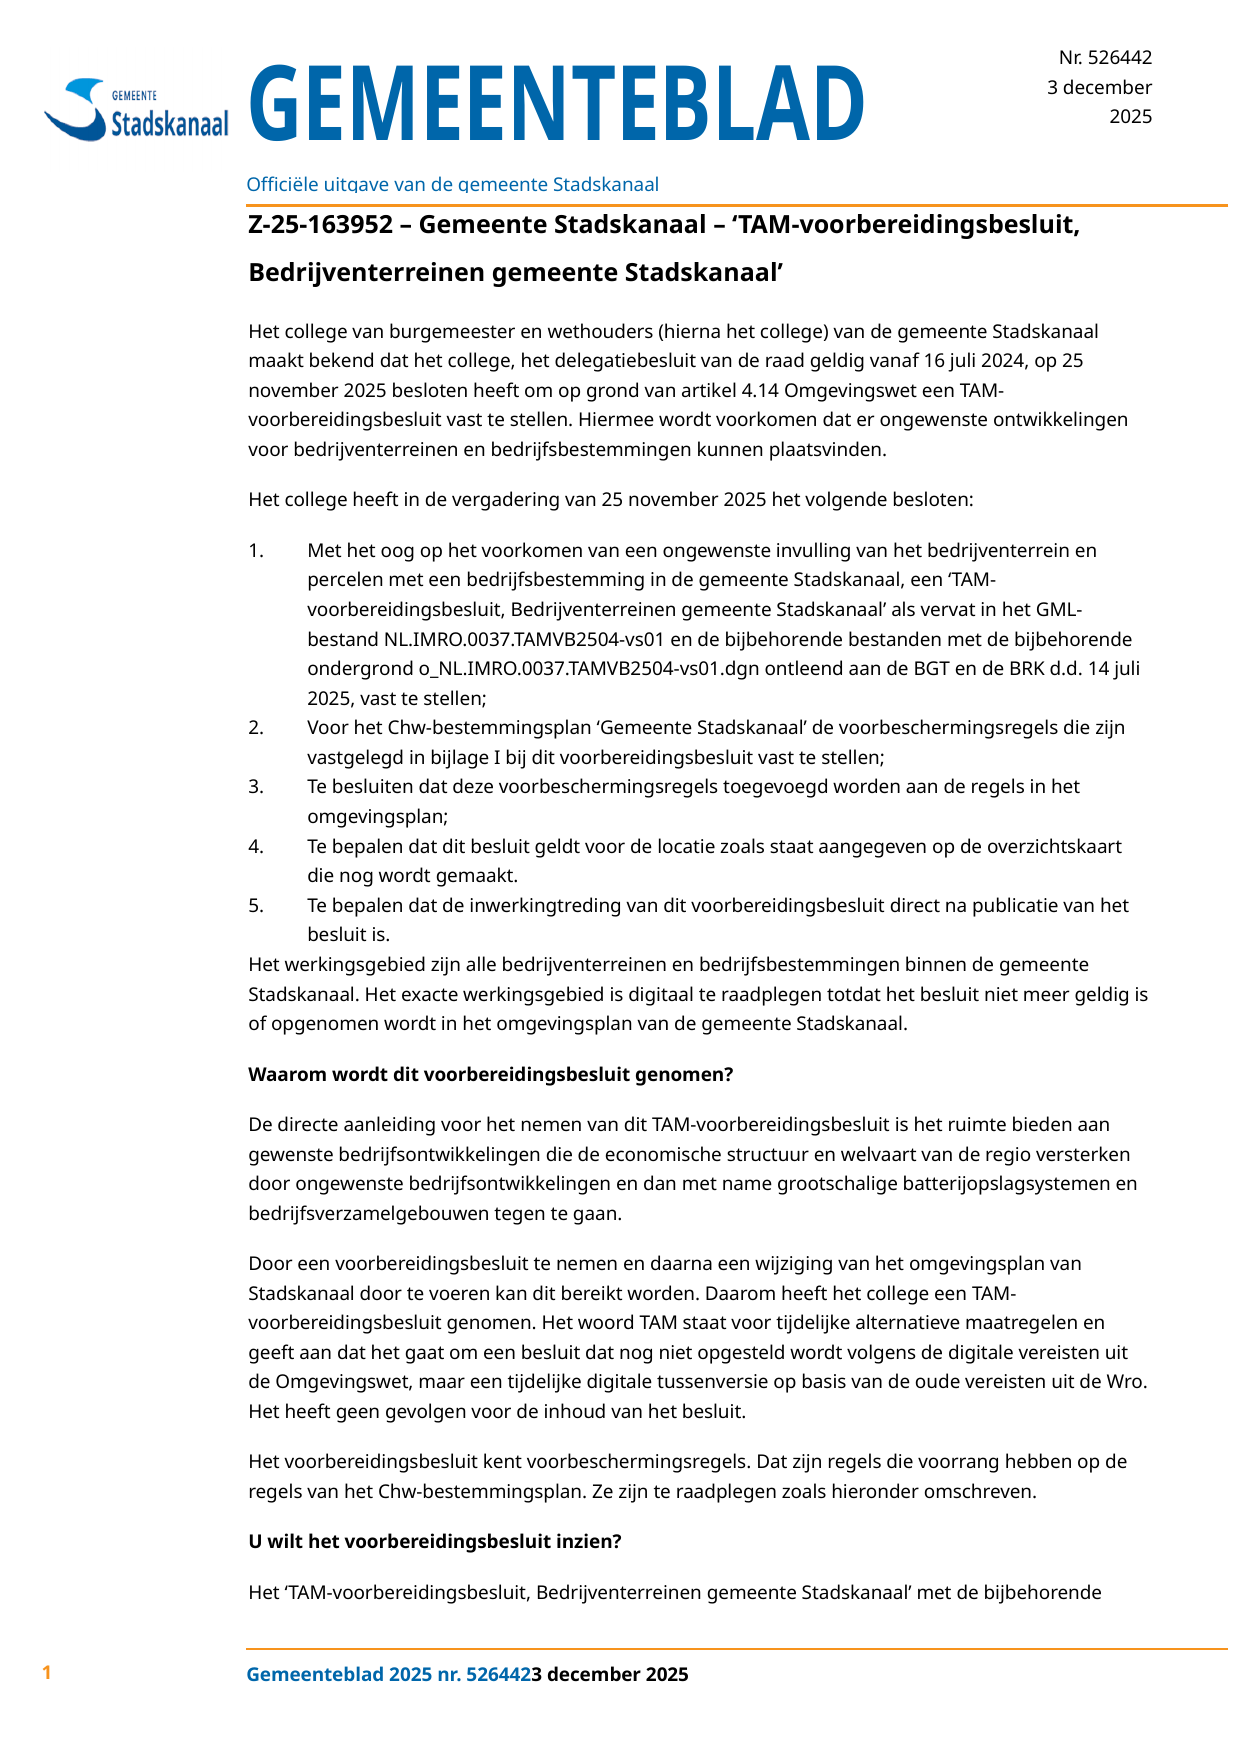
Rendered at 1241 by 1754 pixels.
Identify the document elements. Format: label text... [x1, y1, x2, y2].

text Het ‘TAM-voorbereidingsbesluit, Bedrijventerreinen gemeente Stadskanaal’ met de bijbehorende [248, 1579, 1152, 1605]
text De directe aanleiding voor het nemen van dit TAM-voorbereidingsbesluit is het ruimte bieden aan gewenste bedrijfsontwikkelingen die de economische structuur en welvaart van de regio versterken door ongewenste bedrijfsontwikkelingen en dan met name grootschalige batterijopslagsystemen en bedrijfsverzamelgebouwen tegen te gaan. [248, 1111, 1152, 1226]
list Te besluiten dat deze voorbeschermingsregels toegevoegd worden aan de regels in het omgevingsplan; [248, 774, 1152, 829]
list Met het oog op het voorkomen van een ongewenste invulling van het bedrijventerrein en percelen met een bedrijfsbestemming in de gemeente Stadskanaal, een ‘TAM-voorbereidingsbesluit, Bedrijventerreinen gemeente Stadskanaal’ als vervat in het GML-bestand NL.IMRO.0037.TAMVB2504-vs01 en de bijbehorende bestanden met de bijbehorende ondergrond o_NL.IMRO.0037.TAMVB2504-vs01.dgn ontleend aan de BGT en de BRK d.d. 14 juli 2025, vast te stellen; [248, 537, 1152, 711]
text Het voorbereidingsbesluit kent voorbeschermingsregels. Dat zijn regels die voorrang hebben op de regels van het Chw-bestemmingsplan. Ze zijn te raadplegen zoals hieronder omschreven. [248, 1449, 1152, 1504]
picture [41, 47, 231, 172]
text Het college van burgemeester en wethouders (hierna het college) van de gemeente Stadskanaal maakt bekend dat het college, het delegatiebesluit van de raad geldig vanaf 16 juli 2024, op 25 november 2025 besloten heeft om op grond van artikel 4.14 Omgevingswet een TAM-voorbereidingsbesluit vast te stellen. Hiermee wordt voorkomen dat er ongewenste ontwikkelingen voor bedrijventerreinen en bedrijfsbestemmingen kunnen plaatsvinden. [248, 318, 1152, 462]
text Het college heeft in de vergadering van 25 november 2025 het volgende besloten: [248, 487, 1152, 512]
text Door een voorbereidingsbesluit te nemen en daarna een wijziging van het omgevingsplan van Stadskanaal door te voeren kan dit bereikt worden. Daarom heeft het college een TAM-voorbereidingsbesluit genomen. Het woord TAM staat voor tijdelijke alternatieve maatregelen en geeft aan dat het gaat om een besluit dat nog niet opgesteld wordt volgens de digitale vereisten uit de Omgevingswet, maar een tijdelijke digitale tussenversie op basis van de oude vereisten uit de Wro. Het heeft geen gevolgen voor de inhoud van het besluit. [248, 1250, 1152, 1424]
text Waarom wordt dit voorbereidingsbesluit genomen? [248, 1061, 1152, 1087]
text Z-25-163952 – Gemeente Stadskanaal – ‘TAM-voorbereidingsbesluit, Bedrijventerreinen gemeente Stadskanaal’ [248, 207, 1152, 288]
list Te bepalen dat de inwerkingtreding van dit voorbereidingsbesluit direct na publicatie van het besluit is. [248, 892, 1152, 947]
list Voor het Chw-bestemmingsplan ‘Gemeente Stadskanaal’ de voorbeschermingsregels die zijn vastgelegd in bijlage I bij dit voorbereidingsbesluit vast te stellen; [248, 714, 1152, 770]
text Het werkingsgebied zijn alle bedrijventerreinen en bedrijfsbestemmingen binnen de gemeente Stadskanaal. Het exacte werkingsgebied is digitaal te raadplegen totdat het besluit niet meer geldig is of opgenomen wordt in het omgevingsplan van de gemeente Stadskanaal. [248, 951, 1152, 1036]
text U wilt het voorbereidingsbesluit inzien? [248, 1529, 1152, 1554]
list Te bepalen dat dit besluit geldt voor de locatie zoals staat aangegeven op de overzichtskaart die nog wordt gemaakt. [248, 833, 1152, 888]
